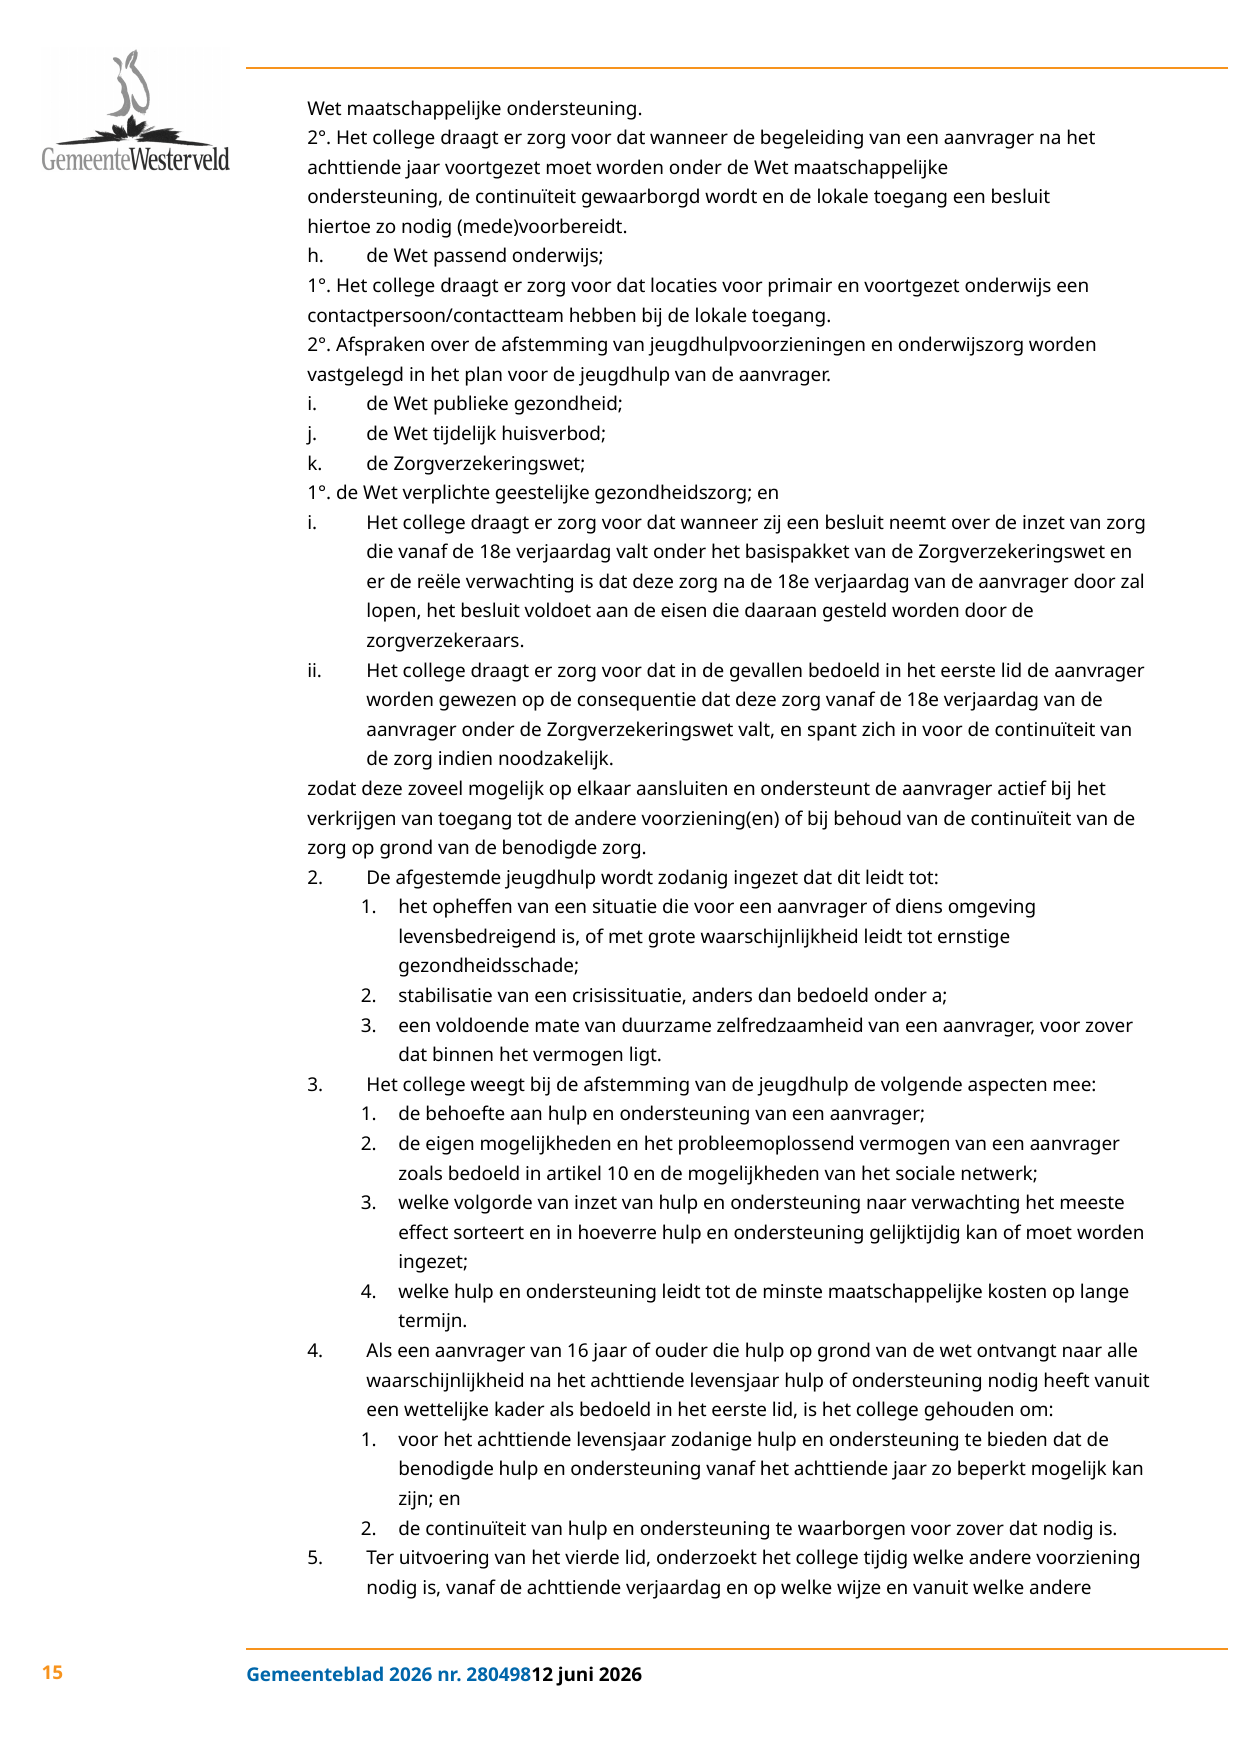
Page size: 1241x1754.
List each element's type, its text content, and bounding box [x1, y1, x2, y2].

list zorg op grond van de benodigde zorg. [248, 834, 1152, 860]
list achttiende jaar voortgezet moet worden onder de Wet maatschappelijke [248, 154, 1152, 180]
list verkrijgen van toegang tot de andere voorziening(en) of bij behoud van de continuïteit van de [248, 805, 1152, 831]
list de Wet tijdelijk huisverbod; [307, 420, 1152, 446]
list 1°. de Wet verplichte geestelijke gezondheidszorg; en [248, 479, 1152, 505]
list de behoefte aan hulp en ondersteuning van een aanvrager; [361, 1101, 1152, 1126]
picture [41, 47, 231, 172]
list hiertoe zo nodig (mede)voorbereidt. [248, 213, 1152, 239]
list 1°. Het college draagt er zorg voor dat locaties voor primair en voortgezet onderwijs een [248, 272, 1152, 298]
list Ter uitvoering van het vierde lid, onderzoekt het college tijdig welke andere voorziening nodig is, vanaf de achttiende verjaardag en op welke wijze en vanuit welke andere [307, 1544, 1152, 1600]
list de Wet passend onderwijs; [307, 243, 1152, 268]
list Het college draagt er zorg voor dat wanneer zij een besluit neemt over de inzet van zorg die vanaf de 18e verjaardag valt onder het basispakket van de Zorgverzekeringswet en er de reële verwachting is dat deze zorg na de 18e verjaardag van de aanvrager door zal lopen, het besluit voldoet aan de eisen die daaraan gesteld worden door de zorgverzekeraars. [307, 509, 1152, 653]
list Het college draagt er zorg voor dat in de gevallen bedoeld in het eerste lid de aanvrager worden gewezen op de consequentie dat deze zorg vanaf de 18e verjaardag van de aanvrager onder de Zorgverzekeringswet valt, en spant zich in voor de continuïteit van de zorg indien noodzakelijk. [307, 657, 1152, 771]
list Het college weegt bij de afstemming van de jeugdhulp de volgende aspecten mee: [307, 1071, 1152, 1097]
list voor het achttiende levensjaar zodanige hulp en ondersteuning te bieden dat de benodigde hulp en ondersteuning vanaf het achttiende jaar zo beperkt mogelijk kan zijn; en [361, 1426, 1152, 1511]
list vastgelegd in het plan voor de jeugdhulp van de aanvrager. [248, 361, 1152, 387]
list welke volgorde van inzet van hulp en ondersteuning naar verwachting het meeste effect sorteert en in hoeverre hulp en ondersteuning gelijktijdig kan of moet worden ingezet; [361, 1189, 1152, 1274]
list het opheffen van een situatie die voor een aanvrager of diens omgeving levensbedreigend is, of met grote waarschijnlijkheid leidt tot ernstige gezondheidsschade; [361, 893, 1152, 978]
list 2°. Het college draagt er zorg voor dat wanneer de begeleiding van een aanvrager na het [248, 124, 1152, 150]
list De afgestemde jeugdhulp wordt zodanig ingezet dat dit leidt tot: [307, 864, 1152, 890]
list de Wet publieke gezondheid; [307, 391, 1152, 416]
list zodat deze zoveel mogelijk op elkaar aansluiten en ondersteunt de aanvrager actief bij het [248, 775, 1152, 801]
list 2°. Afspraken over de afstemming van jeugdhulpvoorzieningen en onderwijszorg worden [248, 331, 1152, 357]
list stabilisatie van een crisissituatie, anders dan bedoeld onder a; [361, 982, 1152, 1008]
list Wet maatschappelijke ondersteuning. [248, 95, 1152, 121]
list de continuïteit van hulp en ondersteuning te waarborgen voor zover dat nodig is. [361, 1515, 1152, 1541]
list een voldoende mate van duurzame zelfredzaamheid van een aanvrager, voor zover dat binnen het vermogen ligt. [361, 1012, 1152, 1067]
list de Zorgverzekeringswet; [307, 450, 1152, 476]
list contactpersoon/contactteam hebben bij de lokale toegang. [248, 302, 1152, 328]
list welke hulp en ondersteuning leidt tot de minste maatschappelijke kosten op lange termijn. [361, 1278, 1152, 1333]
list Als een aanvrager van 16 jaar of ouder die hulp op grond van de wet ontvangt naar alle waarschijnlijkheid na het achttiende levensjaar hulp of ondersteuning nodig heeft vanuit een wettelijke kader als bedoeld in het eerste lid, is het college gehouden om: [307, 1337, 1152, 1422]
list ondersteuning, de continuïteit gewaarborgd wordt en de lokale toegang een besluit [248, 183, 1152, 209]
list de eigen mogelijkheden en het probleemoplossend vermogen van een aanvrager zoals bedoeld in artikel 10 en de mogelijkheden van het sociale netwerk; [361, 1130, 1152, 1186]
